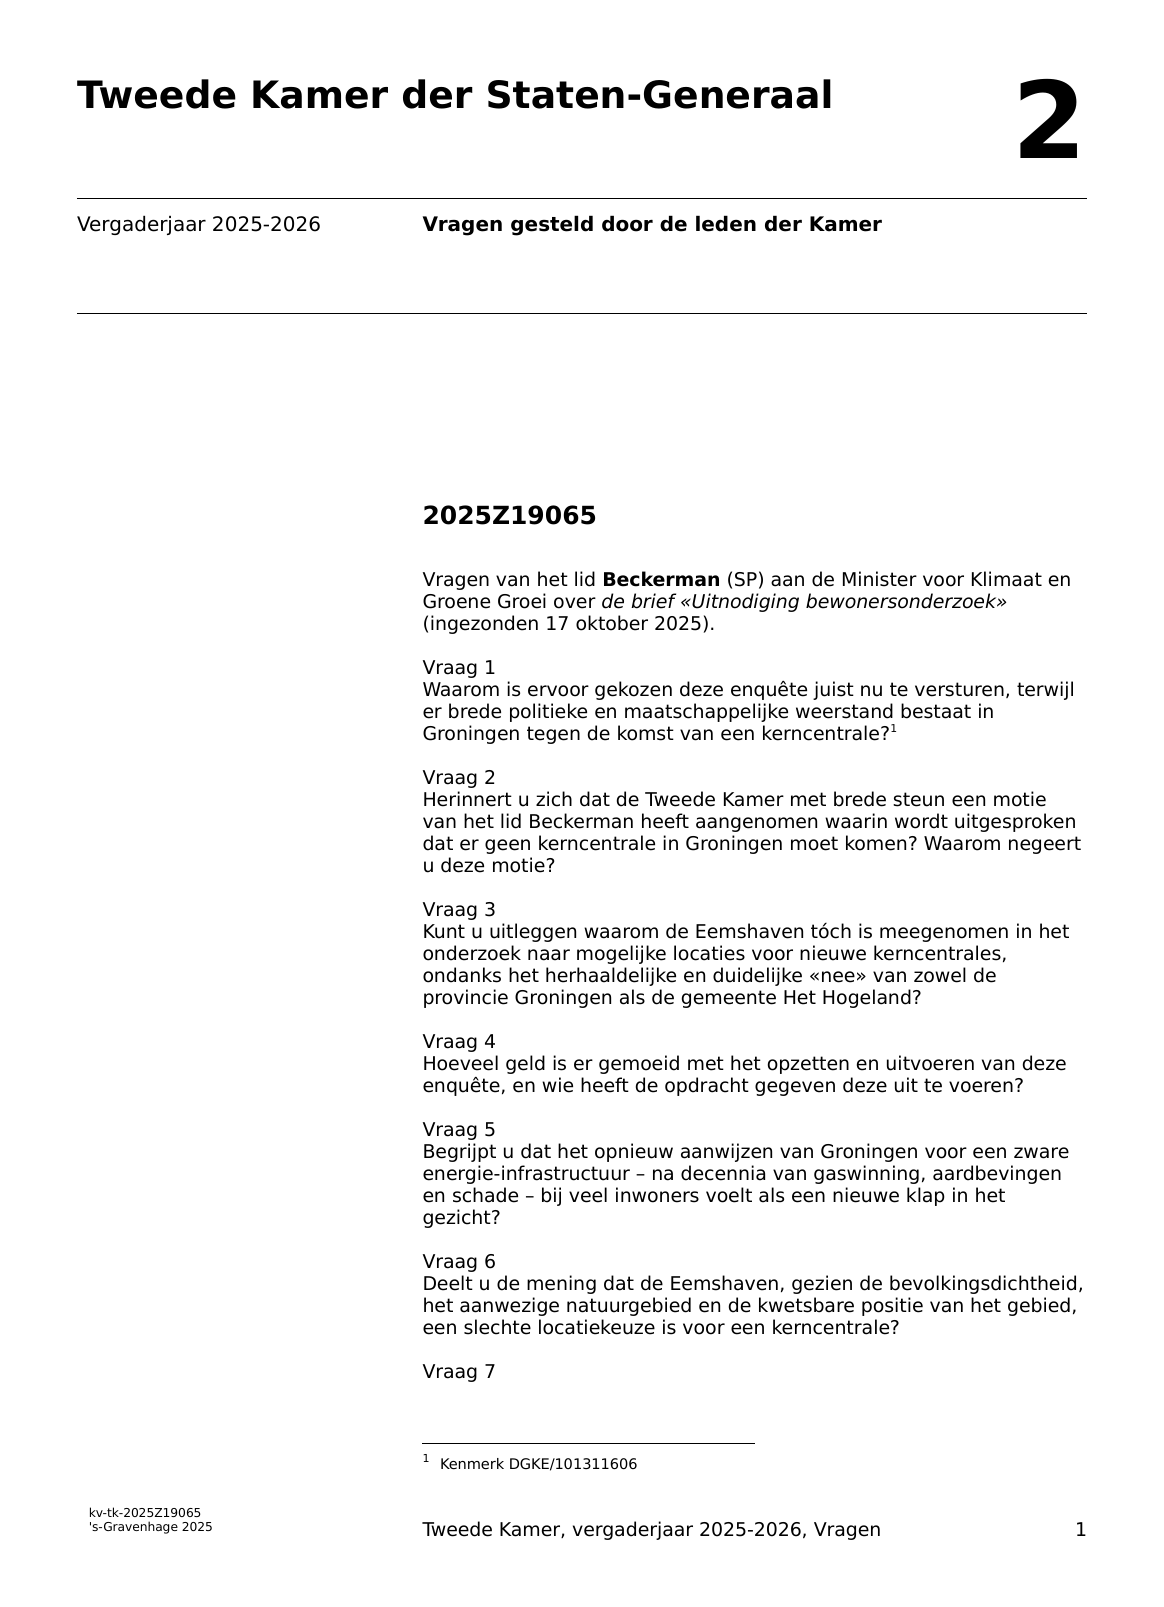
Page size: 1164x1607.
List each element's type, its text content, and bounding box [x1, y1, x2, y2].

table_cell Vragen gesteld door de leden der Kamer [422, 199, 1087, 313]
text Vraag 4 [422, 1031, 1087, 1053]
text Kunt u uitleggen waarom de Eemshaven tóch is meegenomen in het onderzoek naar mogelijke locaties voor nieuwe kerncentrales, ondanks het herhaaldelijke en duidelijke «nee» van zowel de provincie Groningen als de gemeente Het Hogeland? [422, 921, 1087, 1009]
text Vraag 5 [422, 1119, 1087, 1141]
text Deelt u de mening dat de Eemshaven, gezien de bevolkingsdichtheid, het aanwezige natuurgebied en de kwetsbare positie van het gebied, een slechte locatiekeuze is voor een kerncentrale? [422, 1273, 1087, 1339]
text Vraag 3 [422, 899, 1087, 921]
text Vraag 1 [422, 657, 1087, 679]
text Vraag 2 [422, 767, 1087, 789]
text 2025Z19065 [422, 501, 1087, 531]
text 's-Gravenhage 2025 [88, 1520, 323, 1534]
text Herinnert u zich dat de Tweede Kamer met brede steun een motie van het lid Beckerman heeft aangenomen waarin wordt uitgesproken dat er geen kerncentrale in Groningen moet komen? Waarom negeert u deze motie? [422, 789, 1087, 877]
text Kenmerk DGKE/101311606 [422, 1452, 1087, 1474]
text Waarom is ervoor gekozen deze enquête juist nu te versturen, terwijl er brede politieke en maatschappelijke weerstand bestaat in Groningen tegen de komst van een kerncentrale? [422, 679, 1087, 745]
table_header Tweede Kamer der Staten-Generaal [77, 59, 886, 198]
text Vraag 7 [422, 1361, 1087, 1383]
text Hoeveel geld is er gemoeid met het opzetten en uitvoeren van deze enquête, en wie heeft de opdracht gegeven deze uit te voeren? [422, 1053, 1087, 1097]
text Begrijpt u dat het opnieuw aanwijzen van Groningen voor een zware energie-infrastructuur – na decennia van gaswinning, aardbevingen en schade – bij veel inwoners voelt als een nieuwe klap in het gezicht? [422, 1141, 1087, 1229]
text kv-tk-2025Z19065 [88, 1506, 323, 1520]
table_header 2 [886, 59, 1087, 198]
text Vraag 6 [422, 1251, 1087, 1273]
table_cell Vergaderjaar 2025-2026 [77, 199, 422, 313]
text Vragen van het lid Beckerman (SP) aan de Minister voor Klimaat en Groene Groei over de brief «Uitnodiging bewonersonderzoek» (ingezonden 17 oktober 2025). [422, 569, 1087, 635]
